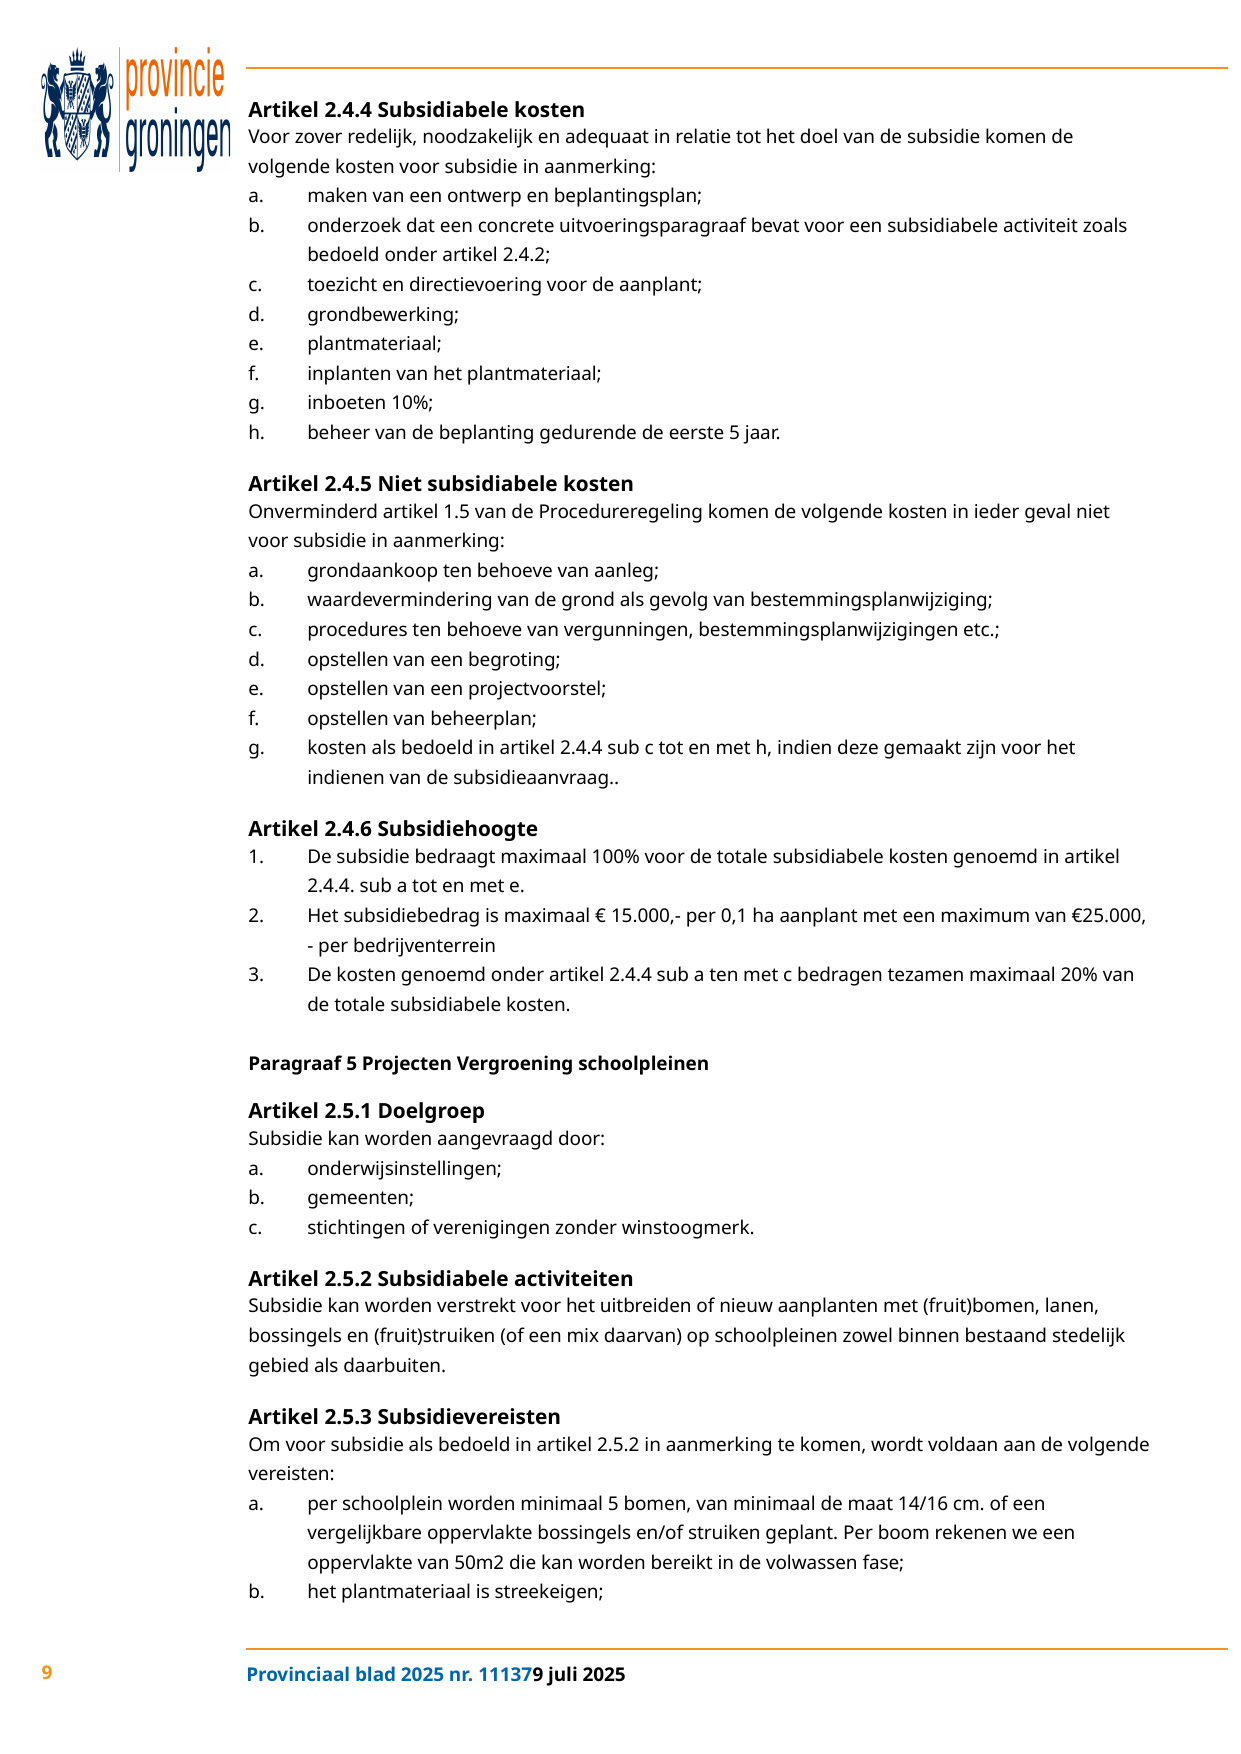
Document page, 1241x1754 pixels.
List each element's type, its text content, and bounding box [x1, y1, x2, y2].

text Paragraaf 5 Projecten Vergroening schoolpleinen [248, 1050, 1152, 1076]
list opstellen van een begroting; [248, 646, 1152, 672]
list plantmateriaal; [248, 330, 1152, 356]
list waardevermindering van de grond als gevolg van bestemmingsplanwijziging; [248, 587, 1152, 612]
list opstellen van een projectvoorstel; [248, 675, 1152, 701]
list procedures ten behoeve van vergunningen, bestemmingsplanwijzigingen etc.; [248, 616, 1152, 642]
text Artikel 2.4.5 Niet subsidiabele kosten [248, 469, 1152, 498]
list Het subsidiebedrag is maximaal € 15.000,- per 0,1 ha aanplant met een maximum van €25.000, - per bedrijventerrein [248, 902, 1152, 957]
list onderwijsinstellingen; [248, 1155, 1152, 1180]
list gemeenten; [248, 1184, 1152, 1210]
list grondaankoop ten behoeve van aanleg; [248, 557, 1152, 583]
picture [41, 47, 231, 172]
list De kosten genoemd onder artikel 2.4.4 sub a ten met c bedragen tezamen maximaal 20% van de totale subsidiabele kosten. [248, 961, 1152, 1017]
list onderzoek dat een concrete uitvoeringsparagraaf bevat voor een subsidiabele activiteit zoals bedoeld onder artikel 2.4.2; [248, 212, 1152, 267]
list kosten als bedoeld in artikel 2.4.4 sub c tot en met h, indien deze gemaakt zijn voor het indienen van de subsidieaanvraag.. [248, 734, 1152, 790]
text Subsidie kan worden aangevraagd door: [248, 1125, 1152, 1151]
list per schoolplein worden minimaal 5 bomen, van minimaal de maat 14/16 cm. of een vergelijkbare oppervlakte bossingels en/of struiken geplant. Per boom rekenen we een oppervlakte van 50m2 die kan worden bereikt in de volwassen fase; [248, 1490, 1152, 1575]
list opstellen van beheerplan; [248, 705, 1152, 731]
list beheer van de beplanting gedurende de eerste 5 jaar. [248, 419, 1152, 445]
text Artikel 2.5.2 Subsidiabele activiteiten [248, 1264, 1152, 1293]
text Artikel 2.5.1 Doelgroep [248, 1097, 1152, 1125]
text Voor zover redelijk, noodzakelijk en adequaat in relatie tot het doel van de subsidie komen de volgende kosten voor subsidie in aanmerking: [248, 123, 1152, 178]
list inplanten van het plantmateriaal; [248, 360, 1152, 386]
list stichtingen of verenigingen zonder winstoogmerk. [248, 1214, 1152, 1239]
text Artikel 2.4.6 Subsidiehoogte [248, 814, 1152, 843]
list toezicht en directievoering voor de aanplant; [248, 271, 1152, 297]
text Artikel 2.5.3 Subsidievereisten [248, 1402, 1152, 1431]
text Onverminderd artikel 1.5 van de Procedureregeling komen de volgende kosten in ieder geval niet voor subsidie in aanmerking: [248, 498, 1152, 553]
text Subsidie kan worden verstrekt voor het uitbreiden of nieuw aanplanten met (fruit)bomen, lanen, bossingels en (fruit)struiken (of een mix daarvan) op schoolpleinen zowel binnen bestaand stedelijk gebied als daarbuiten. [248, 1293, 1152, 1378]
list inboeten 10%; [248, 389, 1152, 415]
text Artikel 2.4.4 Subsidiabele kosten [248, 95, 1152, 123]
text Om voor subsidie als bedoeld in artikel 2.5.2 in aanmerking te komen, wordt voldaan aan de volgende vereisten: [248, 1431, 1152, 1486]
list maken van een ontwerp en beplantingsplan; [248, 182, 1152, 208]
list De subsidie bedraagt maximaal 100% voor de totale subsidiabele kosten genoemd in artikel 2.4.4. sub a tot en met e. [248, 843, 1152, 898]
list het plantmateriaal is streekeigen; [248, 1579, 1152, 1604]
list grondbewerking; [248, 301, 1152, 326]
